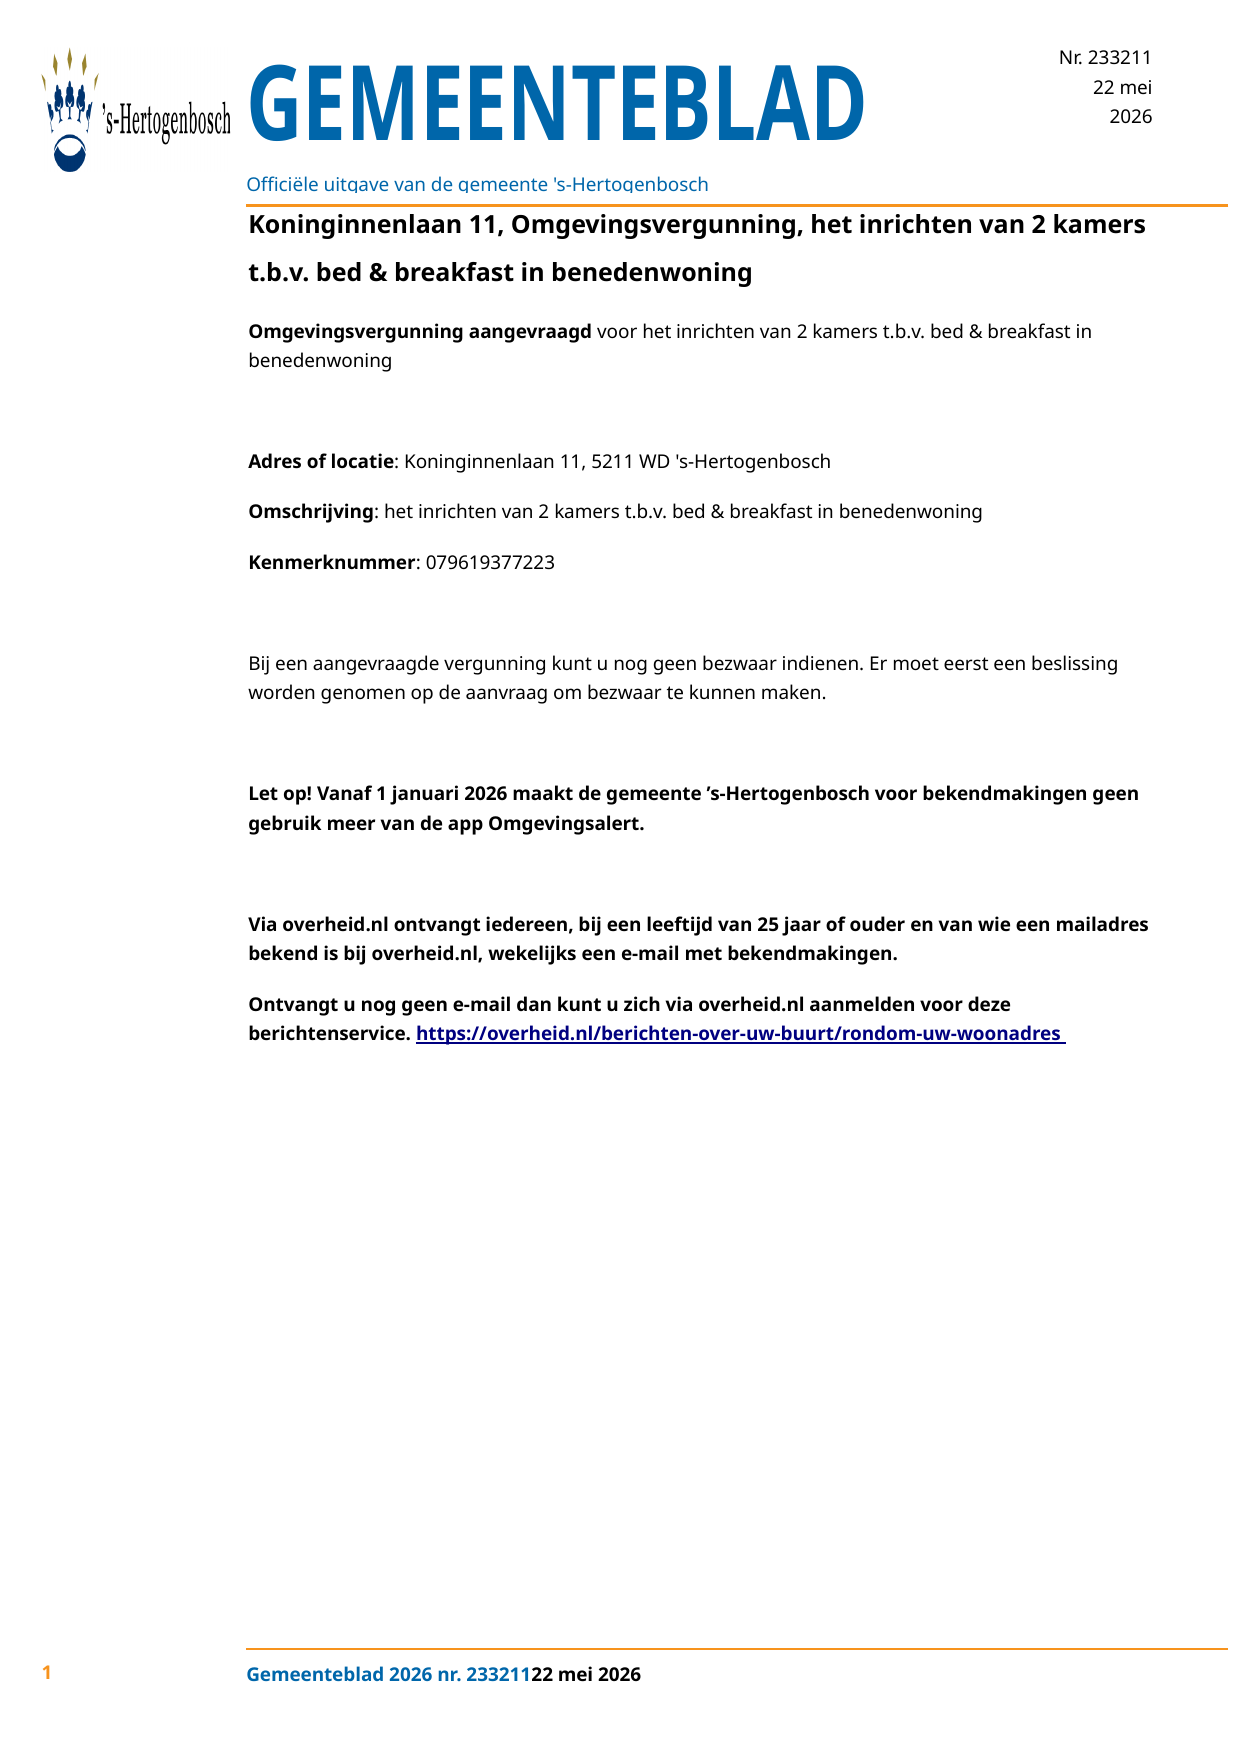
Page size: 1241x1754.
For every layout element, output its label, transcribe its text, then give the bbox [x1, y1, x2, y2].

text Adres of locatie: Koninginnenlaan 11, 5211 WD 's-Hertogenbosch [248, 448, 1152, 474]
text Ontvangt u nog geen e-mail dan kunt u zich via overheid.nl aanmelden voor deze berichtenservice. https://overheid.nl/berichten-over-uw-buurt/rondom-uw-woonadres [248, 991, 1152, 1046]
picture [41, 47, 231, 172]
text Kenmerknummer: 079619377223 [248, 549, 1152, 575]
text Omgevingsvergunning aangevraagd voor het inrichten van 2 kamers t.b.v. bed & breakfast in benedenwoning [248, 318, 1152, 373]
text Bij een aangevraagde vergunning kunt u nog geen bezwaar indienen. Er moet eerst een beslissing worden genomen op de aanvraag om bezwaar te kunnen maken. [248, 650, 1152, 705]
text Koninginnenlaan 11, Omgevingsvergunning, het inrichten van 2 kamers t.b.v. bed & breakfast in benedenwoning [248, 207, 1152, 288]
text Via overheid.nl ontvangt iedereen, bij een leeftijd van 25 jaar of ouder en van wie een mailadres bekend is bij overheid.nl, wekelijks een e-mail met bekendmakingen. [248, 911, 1152, 966]
text Omschrijving: het inrichten van 2 kamers t.b.v. bed & breakfast in benedenwoning [248, 499, 1152, 524]
text Let op! Vanaf 1 januari 2026 maakt de gemeente ’s-Hertogenbosch voor bekendmakingen geen gebruik meer van de app Omgevingsalert. [248, 780, 1152, 836]
